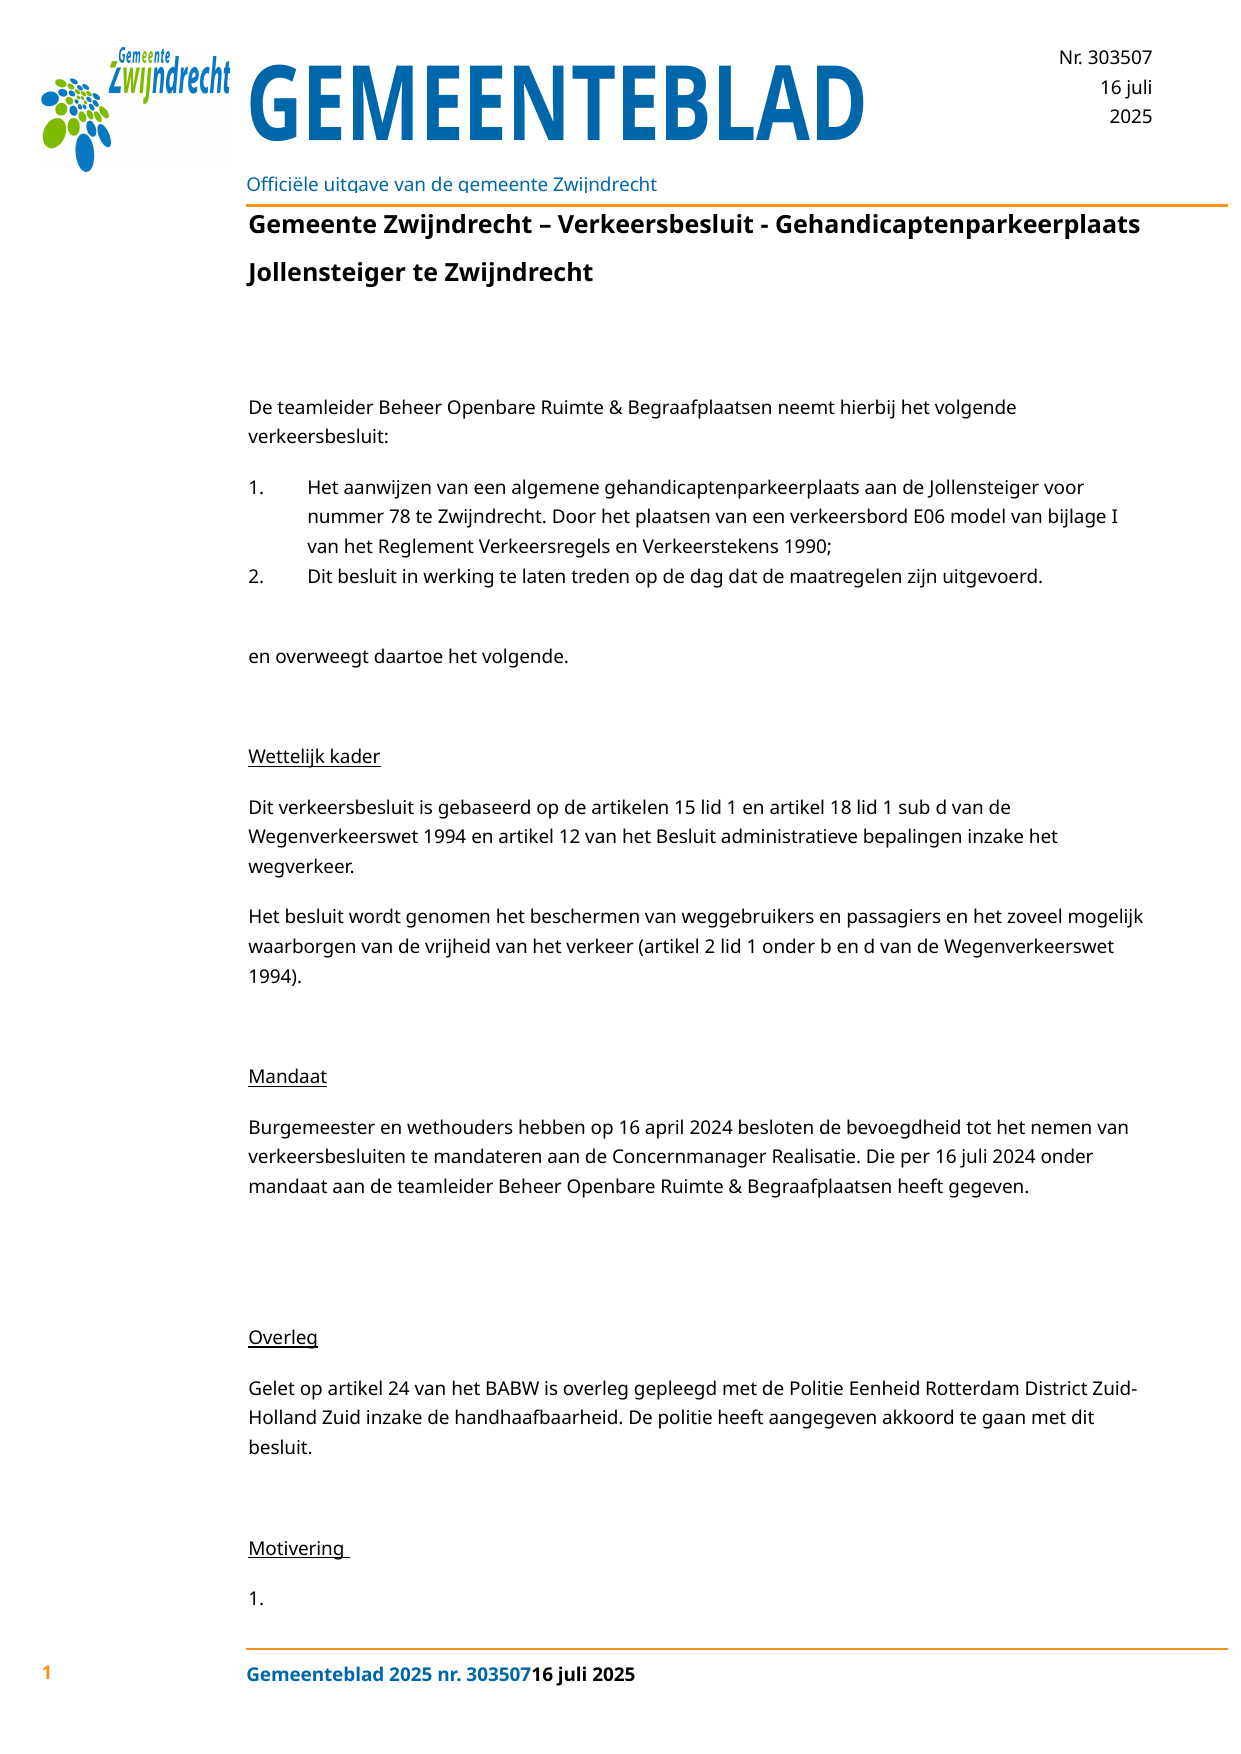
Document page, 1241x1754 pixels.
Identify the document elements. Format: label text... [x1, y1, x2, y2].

text Motivering [248, 1535, 1152, 1561]
text Wettelijk kader [248, 744, 1152, 769]
text De teamleider Beheer Openbare Ruimte & Begraafplaatsen neemt hierbij het volgende verkeersbesluit: [248, 394, 1152, 449]
text Gemeente Zwijndrecht – Verkeersbesluit - Gehandicaptenparkeerplaats Jollensteiger te Zwijndrecht [248, 207, 1152, 288]
text en overweegt daartoe het volgende. [248, 643, 1152, 668]
text Het besluit wordt genomen het beschermen van weggebruikers en passagiers en het zoveel mogelijk waarborgen van de vrijheid van het verkeer (artikel 2 lid 1 onder b en d van de Wegenverkeerswet 1994). [248, 904, 1152, 988]
text Overleg [248, 1324, 1152, 1350]
text Burgemeester en wethouders hebben op 16 april 2024 besloten de bevoegdheid tot het nemen van verkeersbesluiten te mandateren aan de Concernmanager Realisatie. Die per 16 juli 2024 onder mandaat aan de teamleider Beheer Openbare Ruimte & Begraafplaatsen heeft gegeven. [248, 1114, 1152, 1199]
text Mandaat [248, 1064, 1152, 1089]
list Dit besluit in werking te laten treden op de dag dat de maatregelen zijn uitgevoerd. [248, 563, 1152, 588]
text Dit verkeersbesluit is gebaseerd op de artikelen 15 lid 1 en artikel 18 lid 1 sub d van de Wegenverkeerswet 1994 en artikel 12 van het Besluit administratieve bepalingen inzake het wegverkeer. [248, 794, 1152, 879]
list Het aanwijzen van een algemene gehandicaptenparkeerplaats aan de Jollensteiger voor nummer 78 te Zwijndrecht. Door het plaatsen van een verkeersbord E06 model van bijlage I van het Reglement Verkeersregels en Verkeerstekens 1990; [248, 474, 1152, 559]
picture [41, 47, 231, 172]
text Gelet op artikel 24 van het BABW is overleg gepleegd met de Politie Eenheid Rotterdam District Zuid-Holland Zuid inzake de handhaafbaarheid. De politie heeft aangegeven akkoord te gaan met dit besluit. [248, 1375, 1152, 1460]
